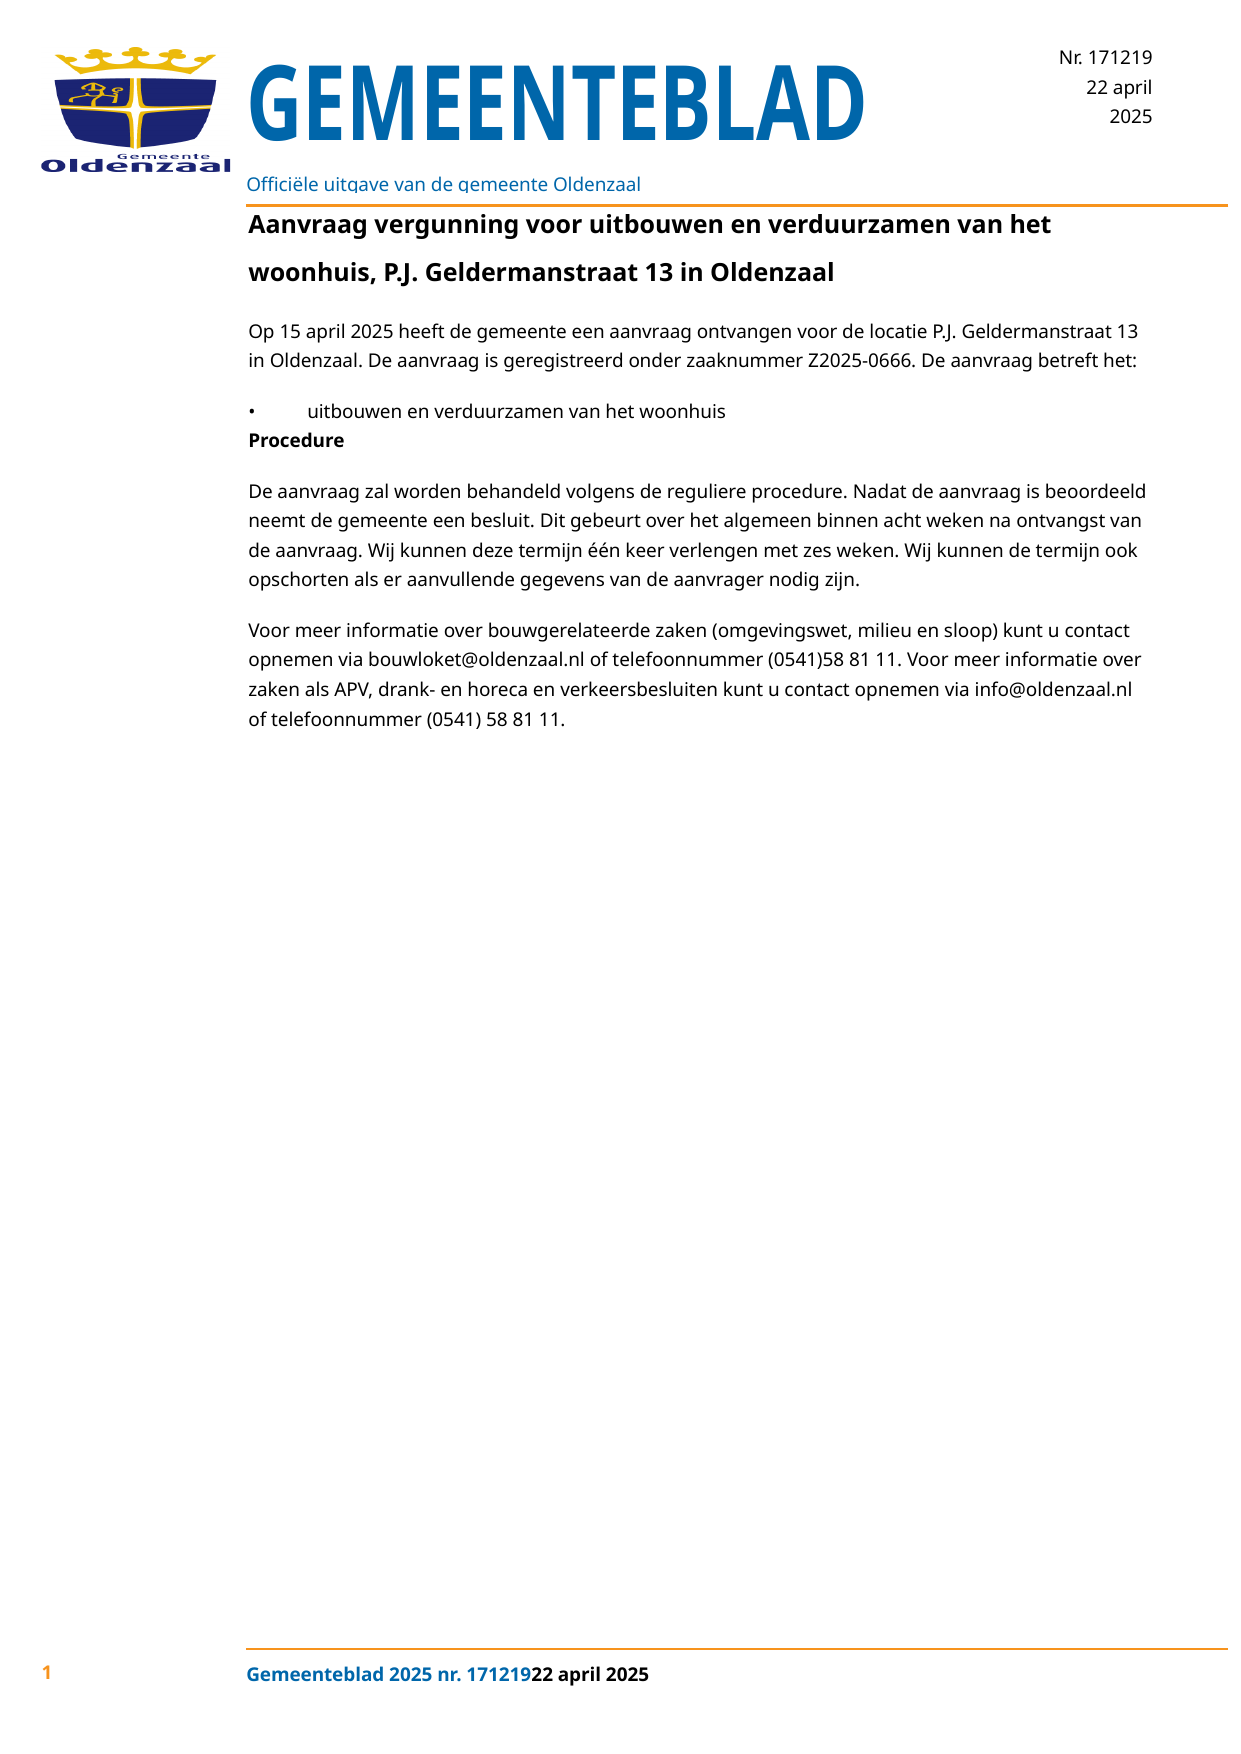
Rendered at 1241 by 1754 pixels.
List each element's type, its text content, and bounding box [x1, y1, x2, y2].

list uitbouwen en verduurzamen van het woonhuis [248, 398, 1152, 424]
picture [41, 47, 231, 172]
text Aanvraag vergunning voor uitbouwen en verduurzamen van het woonhuis, P.J. Geldermanstraat 13 in Oldenzaal [248, 207, 1152, 288]
text Op 15 april 2025 heeft de gemeente een aanvraag ontvangen voor de locatie P.J. Geldermanstraat 13 in Oldenzaal. De aanvraag is geregistreerd onder zaaknummer Z2025-0666. De aanvraag betreft het: [248, 318, 1152, 373]
text Voor meer informatie over bouwgerelateerde zaken (omgevingswet, milieu en sloop) kunt u contact opnemen via bouwloket@oldenzaal.nl of telefoonnummer (0541)58 81 11. Voor meer informatie over zaken als APV, drank- en horeca en verkeersbesluiten kunt u contact opnemen via info@oldenzaal.nl of telefoonnummer (0541) 58 81 11. [248, 617, 1152, 732]
text De aanvraag zal worden behandeld volgens de reguliere procedure. Nadat de aanvraag is beoordeeld neemt de gemeente een besluit. Dit gebeurt over het algemeen binnen acht weken na ontvangst van de aanvraag. Wij kunnen deze termijn één keer verlengen met zes weken. Wij kunnen de termijn ook opschorten als er aanvullende gegevens van de aanvrager nodig zijn. [248, 478, 1152, 592]
text Procedure [248, 427, 1152, 453]
